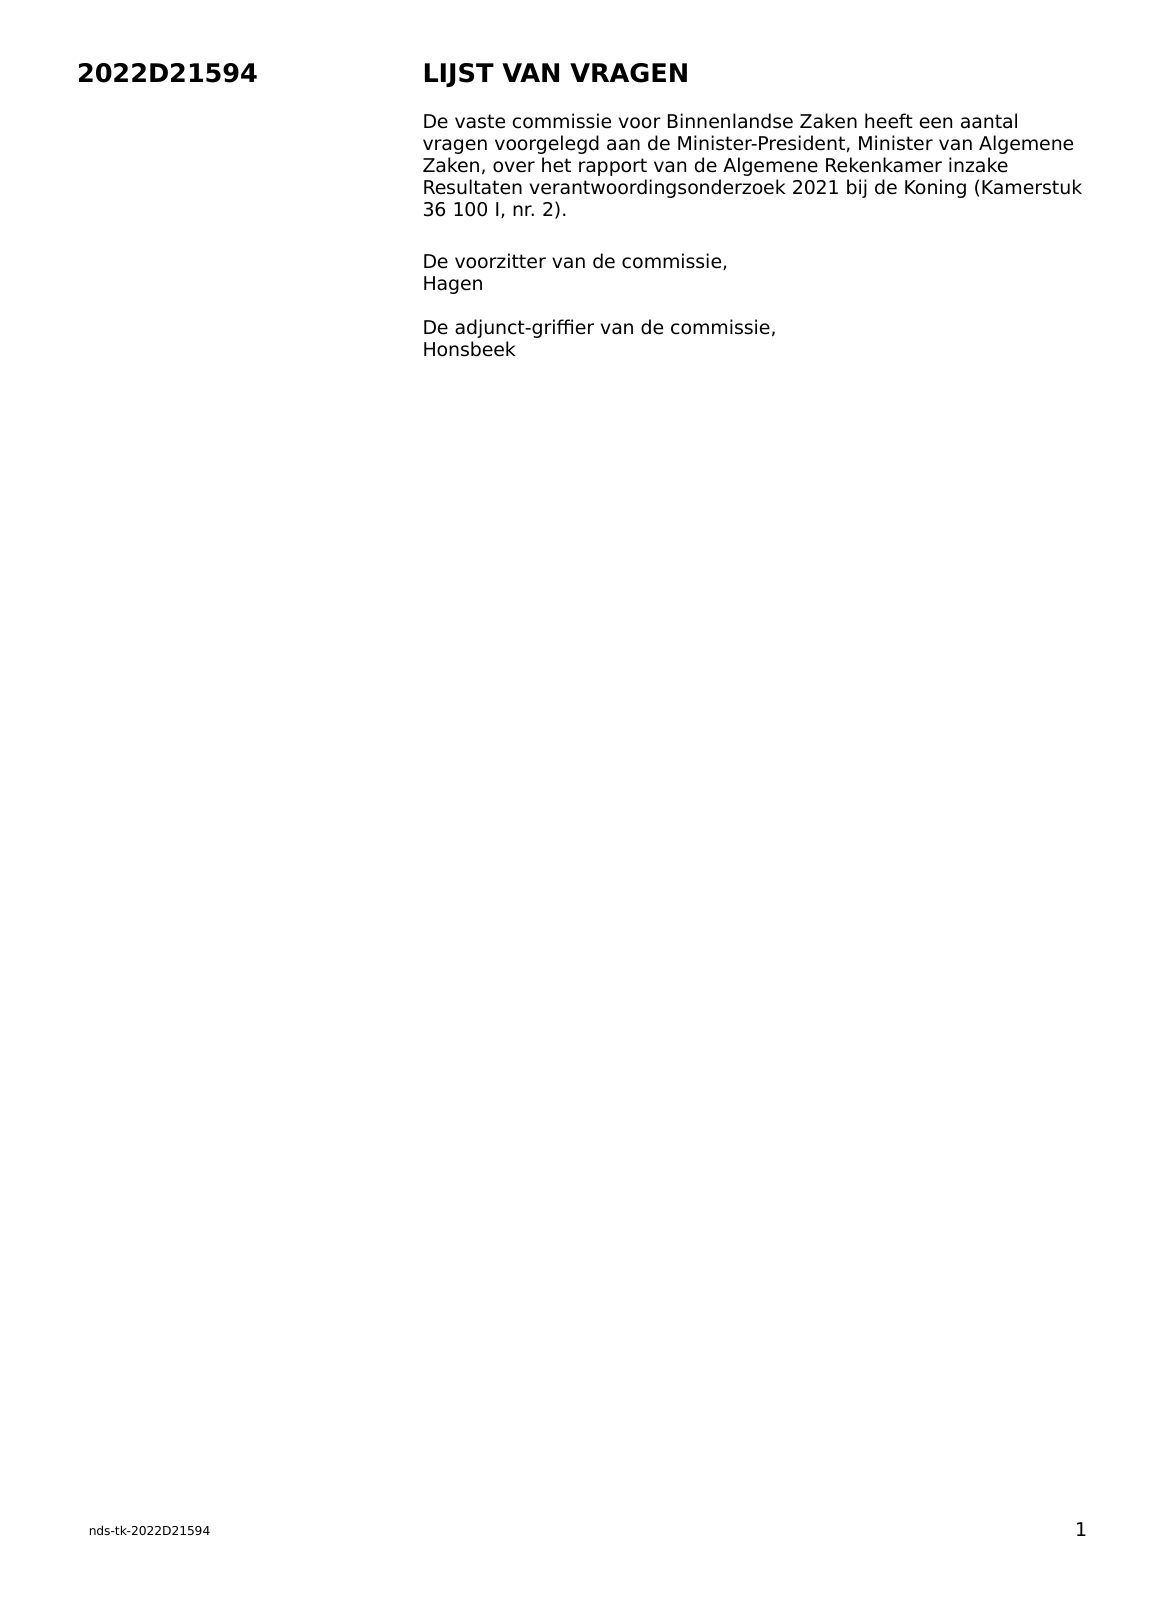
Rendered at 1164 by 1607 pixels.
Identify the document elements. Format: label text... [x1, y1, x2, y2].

text De vaste commissie voor Binnenlandse Zaken heeft een aantal vragen voorgelegd aan de Minister-President, Minister van Algemene Zaken, over het rapport van de Algemene Rekenkamer inzake Resultaten verantwoordingsonderzoek 2021 bij de Koning (Kamerstuk 36 100 I, nr. 2). [422, 111, 1087, 221]
text 2022D21594 LIJST VAN VRAGEN [77, 59, 1087, 89]
text nds-tk-2022D21594 [88, 1524, 323, 1538]
text De adjunct-griffier van de commissie, Honsbeek [422, 317, 1087, 361]
text De voorzitter van de commissie, Hagen [422, 251, 1087, 295]
